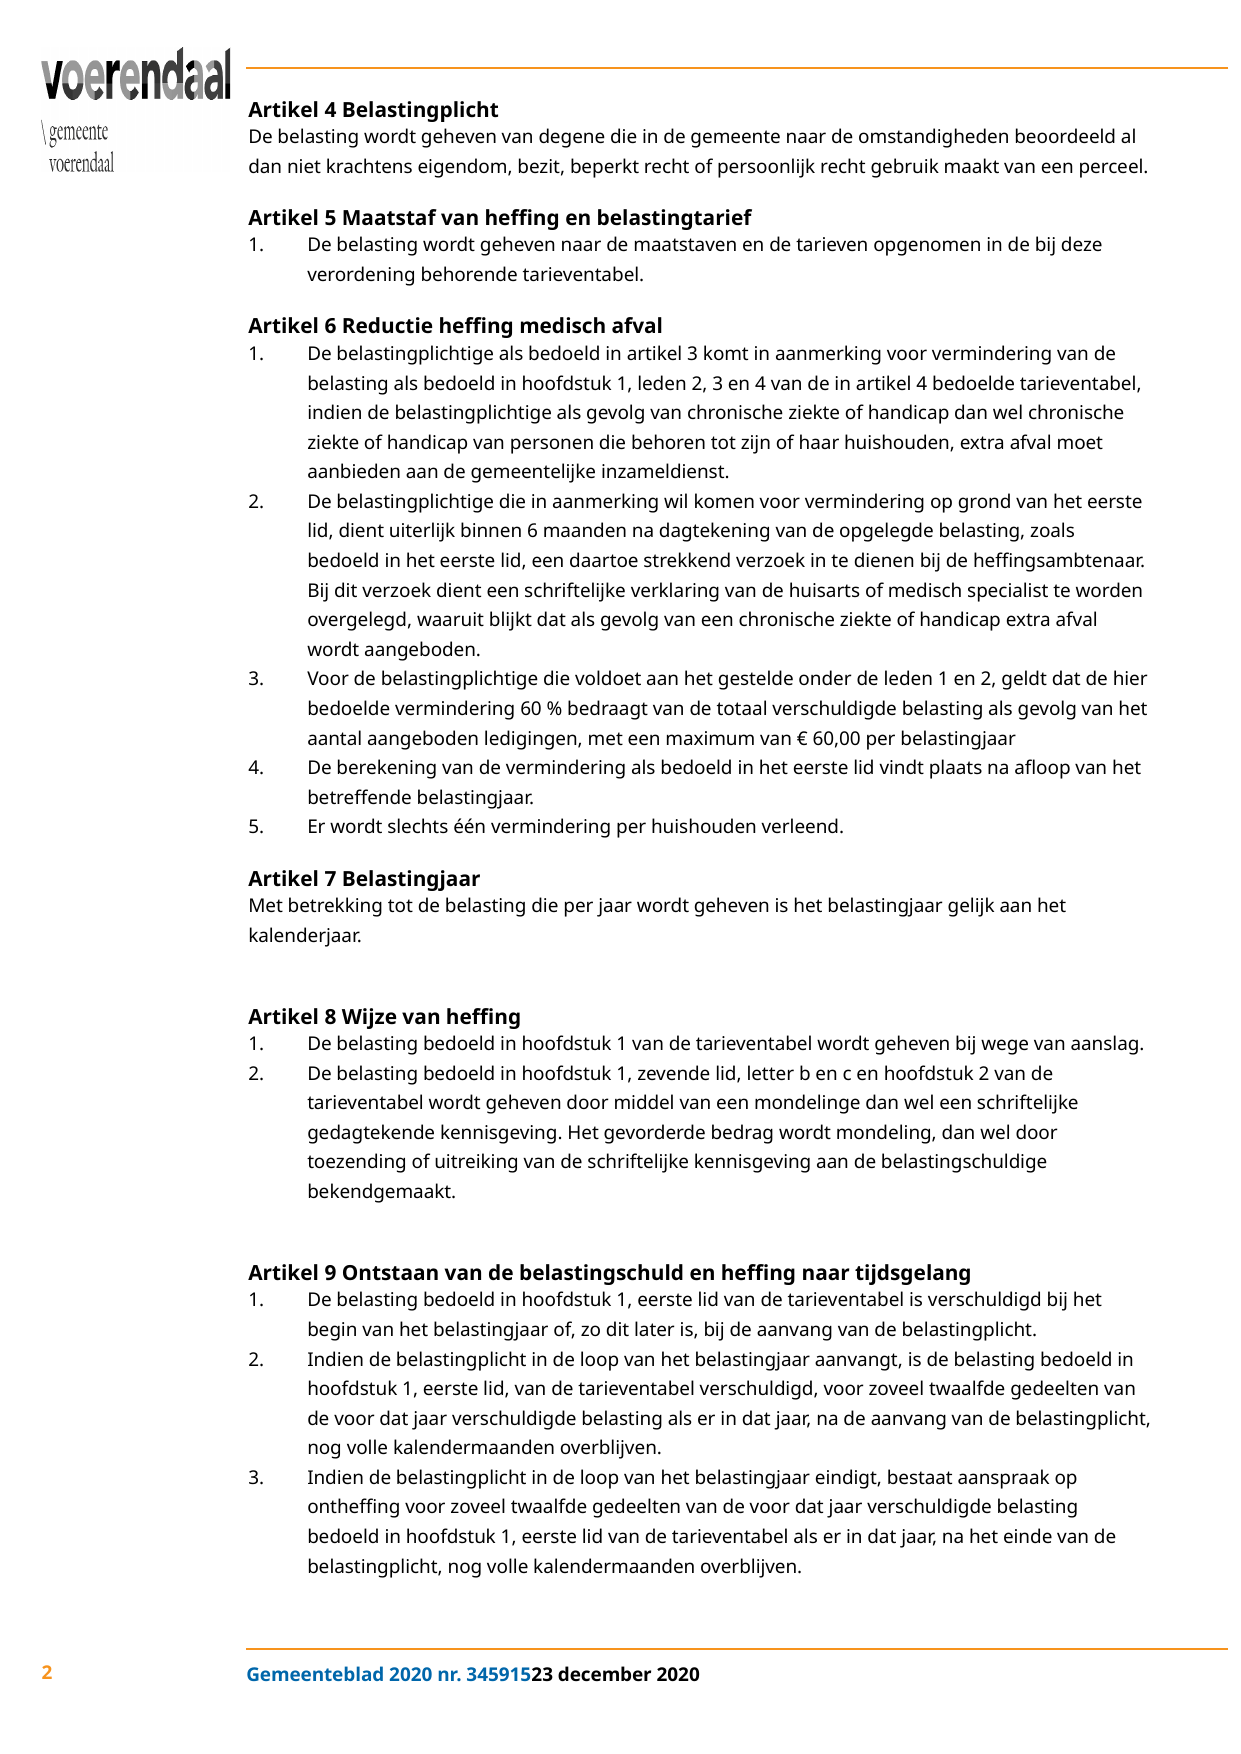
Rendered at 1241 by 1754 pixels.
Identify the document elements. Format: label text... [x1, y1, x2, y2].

text Artikel 4 Belastingplicht [248, 95, 1152, 123]
list De berekening van de vermindering als bedoeld in het eerste lid vindt plaats na afloop van het betreffende belastingjaar. [248, 754, 1152, 809]
text Artikel 7 Belastingjaar [248, 864, 1152, 892]
list De belasting bedoeld in hoofdstuk 1 van de tarieventabel wordt geheven bij wege van aanslag. [248, 1030, 1152, 1056]
list De belastingplichtige die in aanmerking wil komen voor vermindering op grond van het eerste lid, dient uiterlijk binnen 6 maanden na dagtekening van de opgelegde belasting, zoals bedoeld in het eerste lid, een daartoe strekkend verzoek in te dienen bij de heffingsambtenaar. Bij dit verzoek dient een schriftelijke verklaring van de huisarts of medisch specialist te worden overgelegd, waaruit blijkt dat als gevolg van een chronische ziekte of handicap extra afval wordt aangeboden. [248, 488, 1152, 662]
list De belastingplichtige als bedoeld in artikel 3 komt in aanmerking voor vermindering van de belasting als bedoeld in hoofdstuk 1, leden 2, 3 en 4 van de in artikel 4 bedoelde tarieventabel, indien de belastingplichtige als gevolg van chronische ziekte of handicap dan wel chronische ziekte of handicap van personen die behoren tot zijn of haar huishouden, extra afval moet aanbieden aan de gemeentelijke inzameldienst. [248, 340, 1152, 484]
text Artikel 6 Reductie heffing medisch afval [248, 312, 1152, 340]
list Voor de belastingplichtige die voldoet aan het gestelde onder de leden 1 en 2, geldt dat de hier bedoelde vermindering 60 % bedraagt van de totaal verschuldigde belasting als gevolg van het aantal aangeboden ledigingen, met een maximum van € 60,00 per belastingjaar [248, 666, 1152, 750]
list Indien de belastingplicht in de loop van het belastingjaar eindigt, bestaat aanspraak op ontheffing voor zoveel twaalfde gedeelten van de voor dat jaar verschuldigde belasting bedoeld in hoofdstuk 1, eerste lid van de tarieventabel als er in dat jaar, na het einde van de belastingplicht, nog volle kalendermaanden overblijven. [248, 1464, 1152, 1579]
list De belasting wordt geheven naar de maatstaven en de tarieven opgenomen in de bij deze verordening behorende tarieventabel. [248, 232, 1152, 287]
list Indien de belastingplicht in de loop van het belastingjaar aanvangt, is de belasting bedoeld in hoofdstuk 1, eerste lid, van de tarieventabel verschuldigd, voor zoveel twaalfde gedeelten van de voor dat jaar verschuldigde belasting als er in dat jaar, na de aanvang van de belastingplicht, nog volle kalendermaanden overblijven. [248, 1346, 1152, 1460]
list De belasting bedoeld in hoofdstuk 1, zevende lid, letter b en c en hoofdstuk 2 van de tarieventabel wordt geheven door middel van een mondelinge dan wel een schriftelijke gedagtekende kennisgeving. Het gevorderde bedrag wordt mondeling, dan wel door toezending of uitreiking van de schriftelijke kennisgeving aan de belastingschuldige bekendgemaakt. [248, 1060, 1152, 1204]
text Met betrekking tot de belasting die per jaar wordt geheven is het belastingjaar gelijk aan het kalenderjaar. [248, 892, 1152, 948]
list Er wordt slechts één vermindering per huishouden verleend. [248, 813, 1152, 839]
list De belasting bedoeld in hoofdstuk 1, eerste lid van de tarieventabel is verschuldigd bij het begin van het belastingjaar of, zo dit later is, bij de aanvang van de belastingplicht. [248, 1287, 1152, 1342]
text De belasting wordt geheven van degene die in de gemeente naar de omstandigheden beoordeeld al dan niet krachtens eigendom, bezit, beperkt recht of persoonlijk recht gebruik maakt van een perceel. [248, 123, 1152, 178]
text Artikel 5 Maatstaf van heffing en belastingtarief [248, 203, 1152, 232]
picture [41, 47, 231, 172]
text Artikel 8 Wijze van heffing [248, 1002, 1152, 1030]
text Artikel 9 Ontstaan van de belastingschuld en heffing naar tijdsgelang [248, 1258, 1152, 1287]
